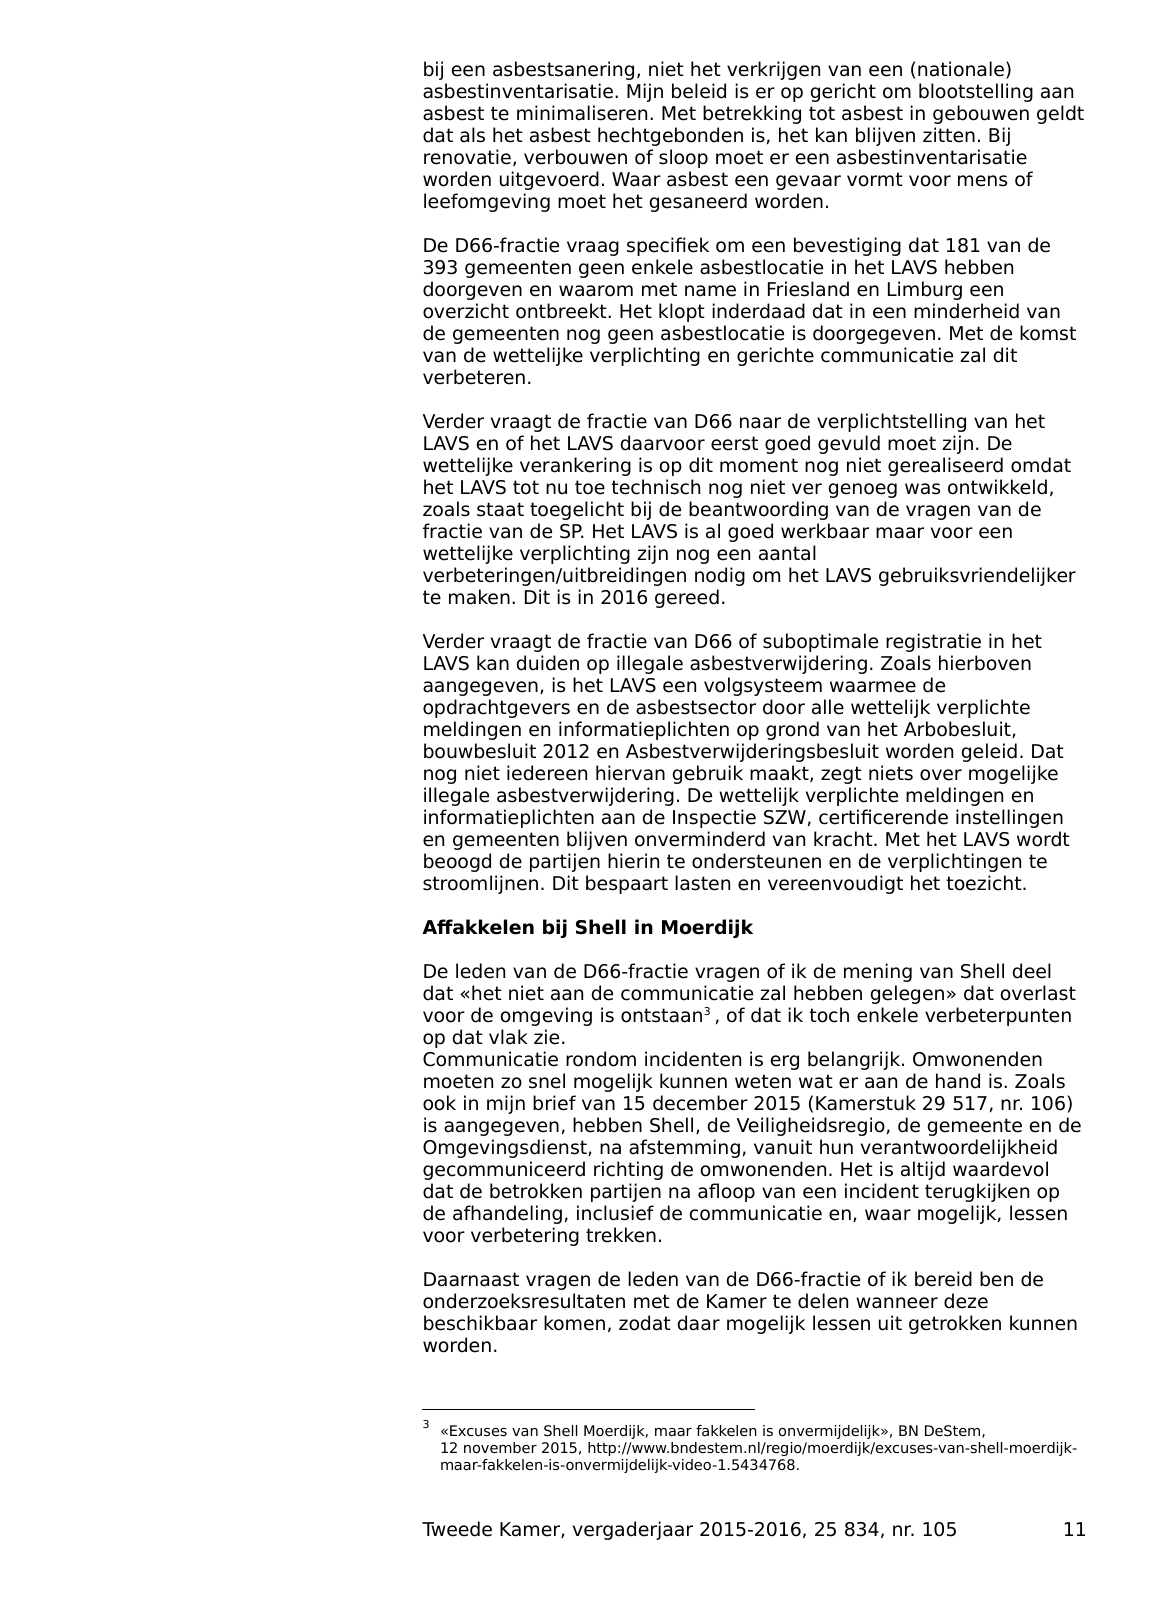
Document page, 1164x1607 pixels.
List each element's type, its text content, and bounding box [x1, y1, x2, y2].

subtitle Affakkelen bij Shell in Moerdijk [422, 917, 1087, 939]
text Daarnaast vragen de leden van de D66-fractie of ik bereid ben de onderzoeksresultaten met de Kamer te delen wanneer deze beschikbaar komen, zodat daar mogelijk lessen uit getrokken kunnen worden. [422, 1269, 1087, 1357]
text De D66-fractie vraag specifiek om een bevestiging dat 181 van de 393 gemeenten geen enkele asbestlocatie in het LAVS hebben doorgeven en waarom met name in Friesland en Limburg een overzicht ontbreekt. Het klopt inderdaad dat in een minderheid van de gemeenten nog geen asbestlocatie is doorgegeven. Met de komst van de wettelijke verplichting en gerichte communicatie zal dit verbeteren. [422, 235, 1087, 389]
text «Excuses van Shell Moerdijk, maar fakkelen is onvermijdelijk», BN DeStem, 12 november 2015, http://www.bndestem.nl/regio/moerdijk/excuses-van-shell-moerdijk-maar-fakkelen-is-onvermijdelijk-video-1.5434768. [422, 1418, 1087, 1474]
text De leden van de D66-fractie vragen of ik de mening van Shell deel dat «het niet aan de communicatie zal hebben gelegen» dat overlast voor de omgeving is ontstaan, of dat ik toch enkele verbeterpunten op dat vlak zie. [422, 961, 1087, 1049]
text Verder vraagt de fractie van D66 of suboptimale registratie in het LAVS kan duiden op illegale asbestverwijdering. Zoals hierboven aangegeven, is het LAVS een volgsysteem waarmee de opdrachtgevers en de asbestsector door alle wettelijk verplichte meldingen en informatieplichten op grond van het Arbobesluit, bouwbesluit 2012 en Asbestverwijderingsbesluit worden geleid. Dat nog niet iedereen hiervan gebruik maakt, zegt niets over mogelijke illegale asbestverwijdering. De wettelijk verplichte meldingen en informatieplichten aan de Inspectie SZW, certificerende instellingen en gemeenten blijven onverminderd van kracht. Met het LAVS wordt beoogd de partijen hierin te ondersteunen en de verplichtingen te stroomlijnen. Dit bespaart lasten en vereenvoudigt het toezicht. [422, 631, 1087, 895]
text bij een asbestsanering, niet het verkrijgen van een (nationale) asbestinventarisatie. Mijn beleid is er op gericht om blootstelling aan asbest te minimaliseren. Met betrekking tot asbest in gebouwen geldt dat als het asbest hechtgebonden is, het kan blijven zitten. Bij renovatie, verbouwen of sloop moet er een asbestinventarisatie worden uitgevoerd. Waar asbest een gevaar vormt voor mens of leefomgeving moet het gesaneerd worden. [422, 59, 1087, 213]
text Verder vraagt de fractie van D66 naar de verplichtstelling van het LAVS en of het LAVS daarvoor eerst goed gevuld moet zijn. De wettelijke verankering is op dit moment nog niet gerealiseerd omdat het LAVS tot nu toe technisch nog niet ver genoeg was ontwikkeld, zoals staat toegelicht bij de beantwoording van de vragen van de fractie van de SP. Het LAVS is al goed werkbaar maar voor een wettelijke verplichting zijn nog een aantal verbeteringen/uitbreidingen nodig om het LAVS gebruiksvriendelijker te maken. Dit is in 2016 gereed. [422, 411, 1087, 609]
text Communicatie rondom incidenten is erg belangrijk. Omwonenden moeten zo snel mogelijk kunnen weten wat er aan de hand is. Zoals ook in mijn brief van 15 december 2015 (Kamerstuk 29 517, nr. 106) is aangegeven, hebben Shell, de Veiligheidsregio, de gemeente en de Omgevingsdienst, na afstemming, vanuit hun verantwoordelijkheid gecommuniceerd richting de omwonenden. Het is altijd waardevol dat de betrokken partijen na afloop van een incident terugkijken op de afhandeling, inclusief de communicatie en, waar mogelijk, lessen voor verbetering trekken. [422, 1049, 1087, 1247]
